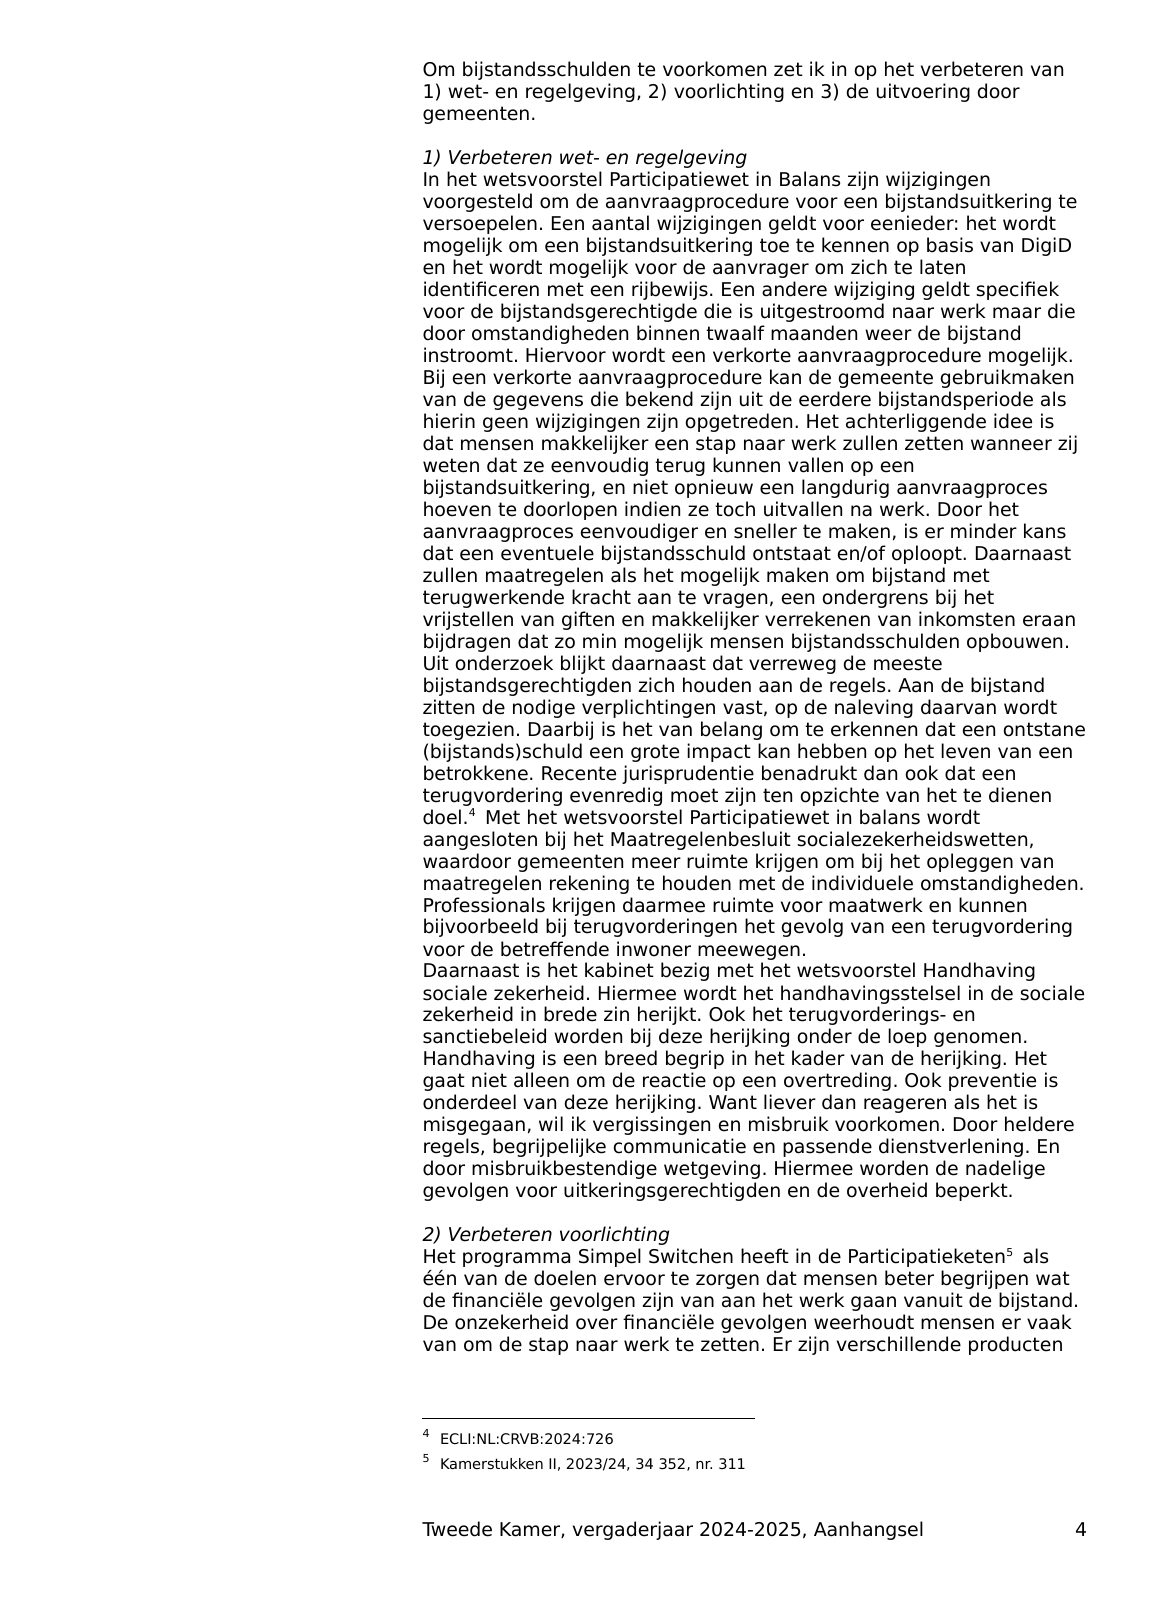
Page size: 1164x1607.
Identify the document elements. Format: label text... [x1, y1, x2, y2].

text Kamerstukken II, 2023/24, 34 352, nr. 311 [422, 1452, 1087, 1474]
text Daarnaast is het kabinet bezig met het wetsvoorstel Handhaving sociale zekerheid. Hiermee wordt het handhavingsstelsel in de sociale zekerheid in brede zin herijkt. Ook het terugvorderings- en sanctiebeleid worden bij deze herijking onder de loep genomen. Handhaving is een breed begrip in het kader van de herijking. Het gaat niet alleen om de reactie op een overtreding. Ook preventie is onderdeel van deze herijking. Want liever dan reageren als het is misgegaan, wil ik vergissingen en misbruik voorkomen. Door heldere regels, begrijpelijke communicatie en passende dienstverlening. En door misbruikbestendige wetgeving. Hiermee worden de nadelige gevolgen voor uitkeringsgerechtigden en de overheid beperkt. [422, 960, 1087, 1202]
text In het wetsvoorstel Participatiewet in Balans zijn wijzigingen voorgesteld om de aanvraagprocedure voor een bijstandsuitkering te versoepelen. Een aantal wijzigingen geldt voor eenieder: het wordt mogelijk om een bijstandsuitkering toe te kennen op basis van DigiD en het wordt mogelijk voor de aanvrager om zich te laten identificeren met een rijbewijs. Een andere wijziging geldt specifiek voor de bijstandsgerechtigde die is uitgestroomd naar werk maar die door omstandigheden binnen twaalf maanden weer de bijstand instroomt. Hiervoor wordt een verkorte aanvraagprocedure mogelijk. Bij een verkorte aanvraagprocedure kan de gemeente gebruikmaken van de gegevens die bekend zijn uit de eerdere bijstandsperiode als hierin geen wijzigingen zijn opgetreden. Het achterliggende idee is dat mensen makkelijker een stap naar werk zullen zetten wanneer zij weten dat ze eenvoudig terug kunnen vallen op een bijstandsuitkering, en niet opnieuw een langdurig aanvraagproces hoeven te doorlopen indien ze toch uitvallen na werk. Door het aanvraagproces eenvoudiger en sneller te maken, is er minder kans dat een eventuele bijstandsschuld ontstaat en/of oploopt. Daarnaast zullen maatregelen als het mogelijk maken om bijstand met terugwerkende kracht aan te vragen, een ondergrens bij het vrijstellen van giften en makkelijker verrekenen van inkomsten eraan bijdragen dat zo min mogelijk mensen bijstandsschulden opbouwen. [422, 169, 1087, 653]
text ECLI:NL:CRVB:2024:726 [422, 1427, 1087, 1449]
text Om bijstandsschulden te voorkomen zet ik in op het verbeteren van 1) wet- en regelgeving, 2) voorlichting en 3) de uitvoering door gemeenten. [422, 59, 1087, 125]
text 1) Verbeteren wet- en regelgeving [422, 147, 1087, 169]
text Het programma Simpel Switchen heeft in de Participatieketen als één van de doelen ervoor te zorgen dat mensen beter begrijpen wat de financiële gevolgen zijn van aan het werk gaan vanuit de bijstand. De onzekerheid over financiële gevolgen weerhoudt mensen er vaak van om de stap naar werk te zetten. Er zijn verschillende producten [422, 1246, 1087, 1356]
text Uit onderzoek blijkt daarnaast dat verreweg de meeste bijstandsgerechtigden zich houden aan de regels. Aan de bijstand zitten de nodige verplichtingen vast, op de naleving daarvan wordt toegezien. Daarbij is het van belang om te erkennen dat een ontstane (bijstands)schuld een grote impact kan hebben op het leven van een betrokkene. Recente jurisprudentie benadrukt dan ook dat een terugvordering evenredig moet zijn ten opzichte van het te dienen doel. Met het wetsvoorstel Participatiewet in balans wordt aangesloten bij het Maatregelenbesluit socialezekerheidswetten, waardoor gemeenten meer ruimte krijgen om bij het opleggen van maatregelen rekening te houden met de individuele omstandigheden. Professionals krijgen daarmee ruimte voor maatwerk en kunnen bijvoorbeeld bij terugvorderingen het gevolg van een terugvordering voor de betreffende inwoner meewegen. [422, 653, 1087, 960]
text 2) Verbeteren voorlichting [422, 1224, 1087, 1246]
